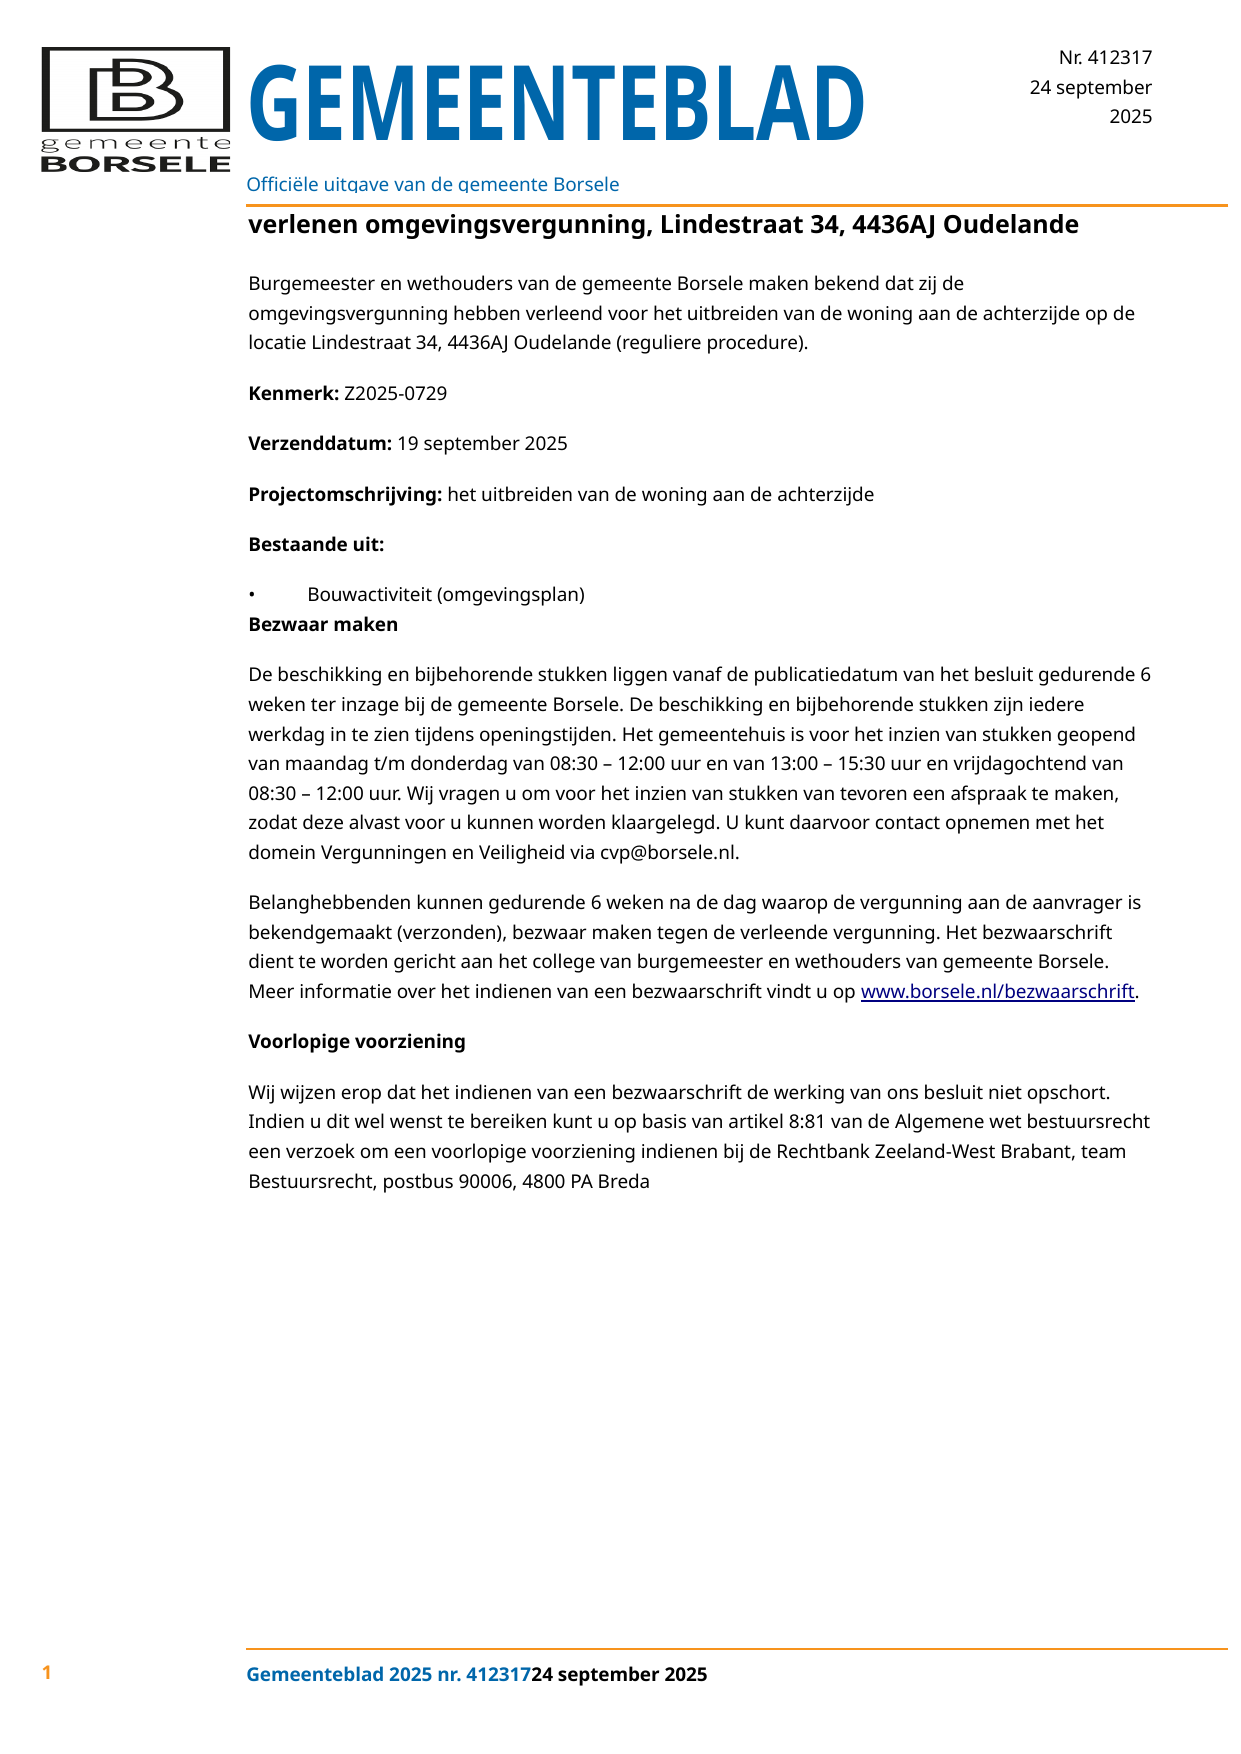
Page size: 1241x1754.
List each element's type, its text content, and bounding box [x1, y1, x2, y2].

text Belanghebbenden kunnen gedurende 6 weken na de dag waarop de vergunning aan de aanvrager is bekendgemaakt (verzonden), bezwaar maken tegen de verleende vergunning. Het bezwaarschrift dient te worden gericht aan het college van burgemeester en wethouders van gemeente Borsele. Meer informatie over het indienen van een bezwaarschrift vindt u op www.borsele.nl/bezwaarschrift. [248, 889, 1152, 1004]
text verlenen omgevingsvergunning, Lindestraat 34, 4436AJ Oudelande [248, 207, 1152, 241]
picture [41, 47, 231, 172]
text Kenmerk: Z2025-0729 [248, 380, 1152, 406]
text De beschikking en bijbehorende stukken liggen vanaf de publicatiedatum van het besluit gedurende 6 weken ter inzage bij de gemeente Borsele. De beschikking en bijbehorende stukken zijn iedere werkdag in te zien tijdens openingstijden. Het gemeentehuis is voor het inzien van stukken geopend van maandag t/m donderdag van 08:30 – 12:00 uur en van 13:00 – 15:30 uur en vrijdagochtend van 08:30 – 12:00 uur. Wij vragen u om voor het inzien van stukken van tevoren een afspraak te maken, zodat deze alvast voor u kunnen worden klaargelegd. U kunt daarvoor contact opnemen met het domein Vergunningen en Veiligheid via cvp@borsele.nl. [248, 662, 1152, 865]
text Bestaande uit: [248, 531, 1152, 557]
text Bezwaar maken [248, 611, 1152, 637]
text Projectomschrijving: het uitbreiden van de woning aan de achterzijde [248, 481, 1152, 506]
text Voorlopige voorziening [248, 1029, 1152, 1054]
list Bouwactiviteit (omgevingsplan) [248, 582, 1152, 607]
text Burgemeester en wethouders van de gemeente Borsele maken bekend dat zij de omgevingsvergunning hebben verleend voor het uitbreiden van de woning aan de achterzijde op de locatie Lindestraat 34, 4436AJ Oudelande (reguliere procedure). [248, 270, 1152, 355]
text Wij wijzen erop dat het indienen van een bezwaarschrift de werking van ons besluit niet opschort. Indien u dit wel wenst te bereiken kunt u op basis van artikel 8:81 van de Algemene wet bestuursrecht een verzoek om een voorlopige voorziening indienen bij de Rechtbank Zeeland-West Brabant, team Bestuursrecht, postbus 90006, 4800 PA Breda [248, 1079, 1152, 1193]
text Verzenddatum: 19 september 2025 [248, 430, 1152, 456]
